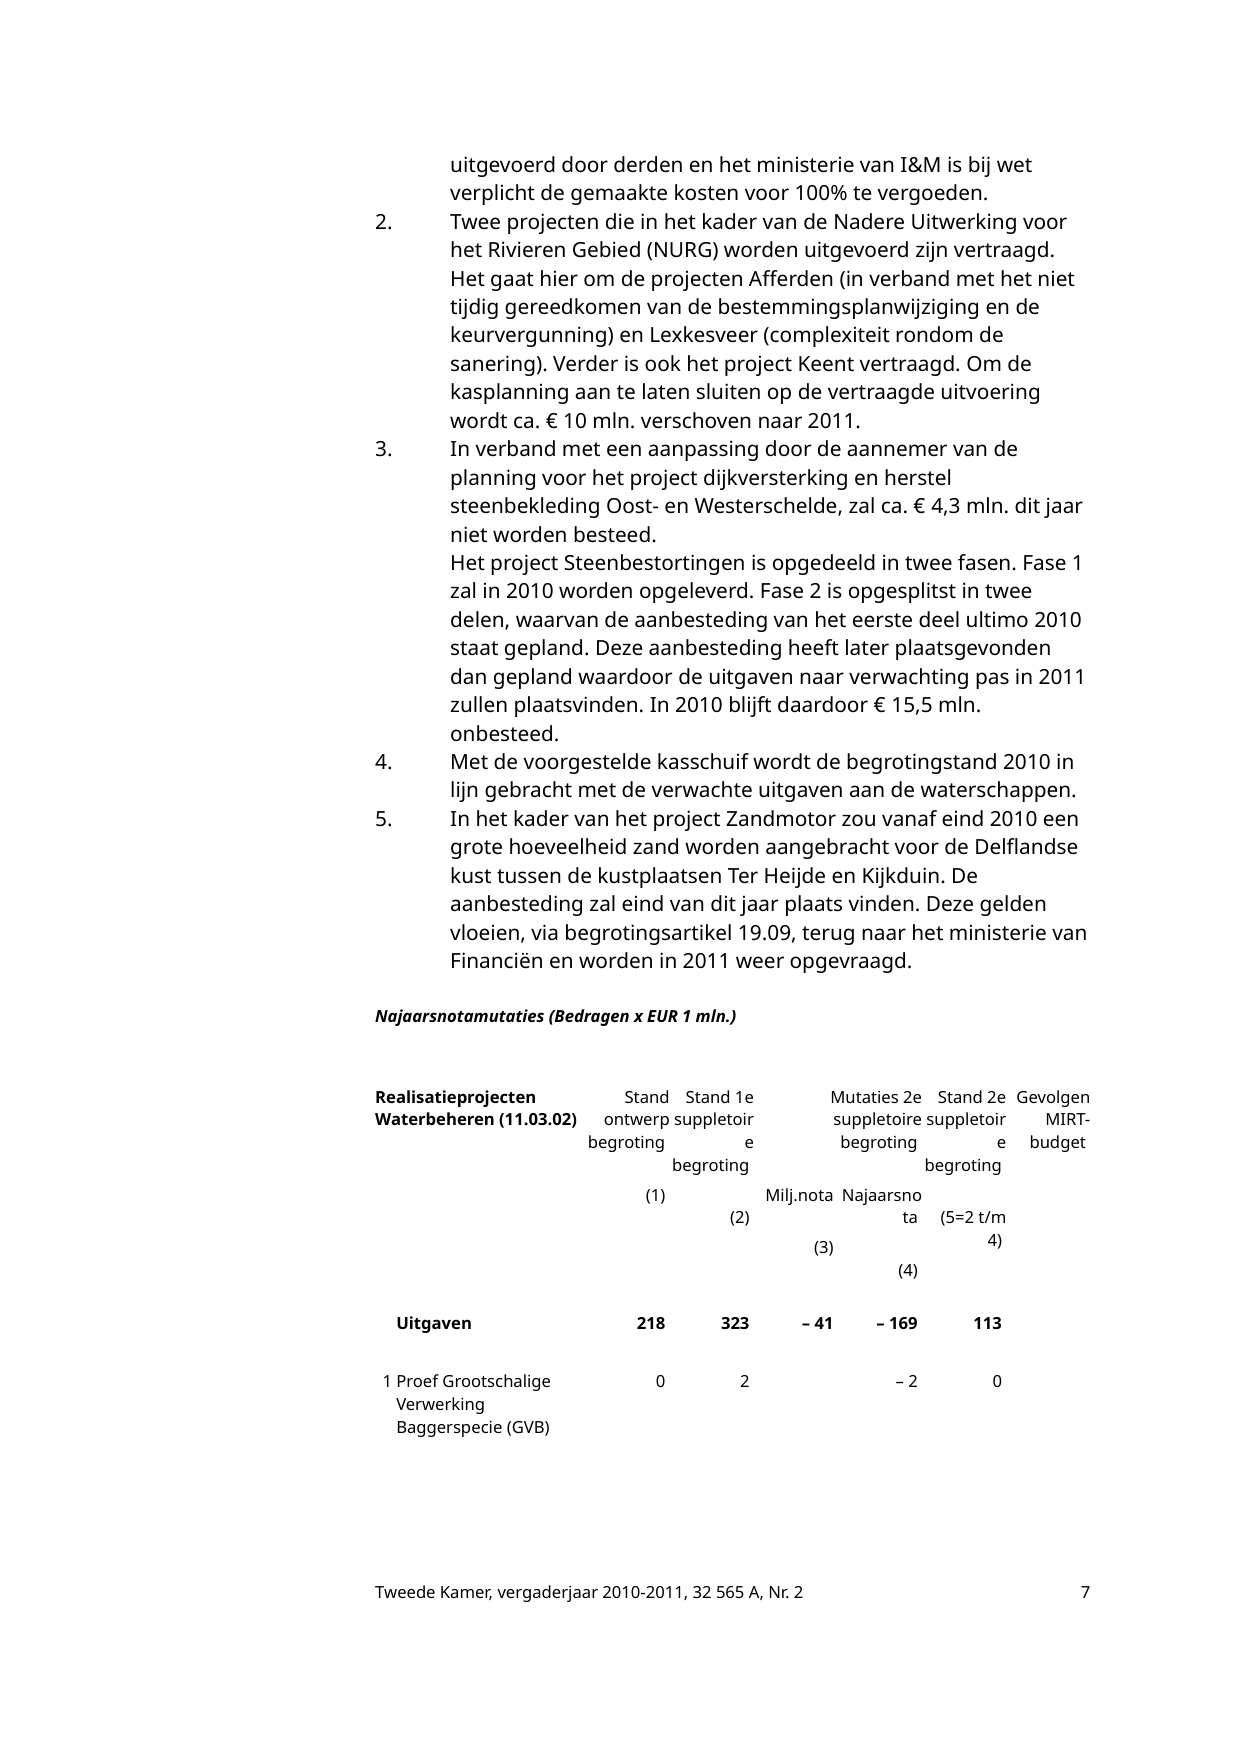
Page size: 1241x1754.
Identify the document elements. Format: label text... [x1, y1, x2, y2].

table_header Mutaties 2e suppletoire begroting [754, 1085, 922, 1183]
table_cell [1006, 1312, 1090, 1370]
table_cell 1 [375, 1370, 396, 1468]
list Twee projecten die in het kader van de Nadere Uitwerking voor het Rivieren Gebied (NURG) worden uitgevoerd zijn vertraagd. Het gaat hier om de projecten Afferden (in verband met het niet tijdig gereedkomen van de bestemmingsplanwijziging en de keurvergunning) en Lexkesveer (complexiteit rondom de sanering). Verder is ook het project Keent vertraagd. Om de kasplanning aan te laten sluiten op de vertraagde uitvoering wordt ca. € 10 mln. verschoven naar 2011. [375, 207, 1090, 434]
table_cell Uitgaven [396, 1312, 585, 1370]
list In verband met een aanpassing door de aannemer van de planning voor het project dijkversterking en herstel steenbekleding Oost- en Westerschelde, zal ca. € 4,3 mln. dit jaar niet worden besteed. [375, 434, 1090, 548]
table_header Gevolgen MIRT- budget [1006, 1085, 1090, 1312]
table_cell 0 [922, 1370, 1006, 1468]
list uitgevoerd door derden en het ministerie van I&M is bij wet verplicht de gemaakte kosten voor 100% te vergoeden. [375, 150, 1090, 207]
table_cell – 41 [754, 1312, 838, 1370]
table_header Stand 2e suppletoire begroting (5=2 t/m 4) [922, 1085, 1006, 1312]
table_cell [1006, 1370, 1090, 1468]
table_cell Proef Grootschalige Verwerking Baggerspecie (GVB) [396, 1370, 585, 1468]
list In het kader van het project Zandmotor zou vanaf eind 2010 een grote hoeveelheid zand worden aangebracht voor de Delflandse kust tussen de kustplaatsen Ter Heijde en Kijkduin. De aanbesteding zal eind van dit jaar plaats vinden. Deze gelden vloeien, via begrotingsartikel 19.09, terug naar het ministerie van Financiën en worden in 2011 weer opgevraagd. [375, 804, 1090, 975]
table_cell [754, 1370, 838, 1468]
text Najaarsnotamutaties (Bedragen x EUR 1 mln.) [375, 1005, 1090, 1027]
table_cell Najaarsnota (4) [838, 1184, 922, 1312]
table_cell 2 [669, 1370, 753, 1468]
table_header Stand ontwerp begroting (1) [585, 1085, 669, 1312]
list Met de voorgestelde kasschuif wordt de begrotingstand 2010 in lijn gebracht met de verwachte uitgaven aan de waterschappen. [375, 747, 1090, 804]
table_cell 113 [922, 1312, 1006, 1370]
table_cell – 169 [838, 1312, 922, 1370]
table_header Realisatieprojecten Waterbeheren (11.03.02) [375, 1085, 585, 1312]
table_cell 323 [669, 1312, 753, 1370]
table_header Stand 1e suppletoire begroting (2) [669, 1085, 753, 1312]
table_cell 218 [585, 1312, 669, 1370]
list Het project Steenbestortingen is opgedeeld in twee fasen. Fase 1 zal in 2010 worden opgeleverd. Fase 2 is opgesplitst in twee delen, waarvan de aanbesteding van het eerste deel ultimo 2010 staat gepland. Deze aanbesteding heeft later plaatsgevonden dan gepland waardoor de uitgaven naar verwachting pas in 2011 zullen plaatsvinden. In 2010 blijft daardoor € 15,5 mln. onbesteed. [375, 548, 1090, 747]
table_cell 0 [585, 1370, 669, 1468]
table_cell Milj.nota (3) [754, 1184, 838, 1312]
table_cell [375, 1312, 396, 1370]
table_cell – 2 [838, 1370, 922, 1468]
